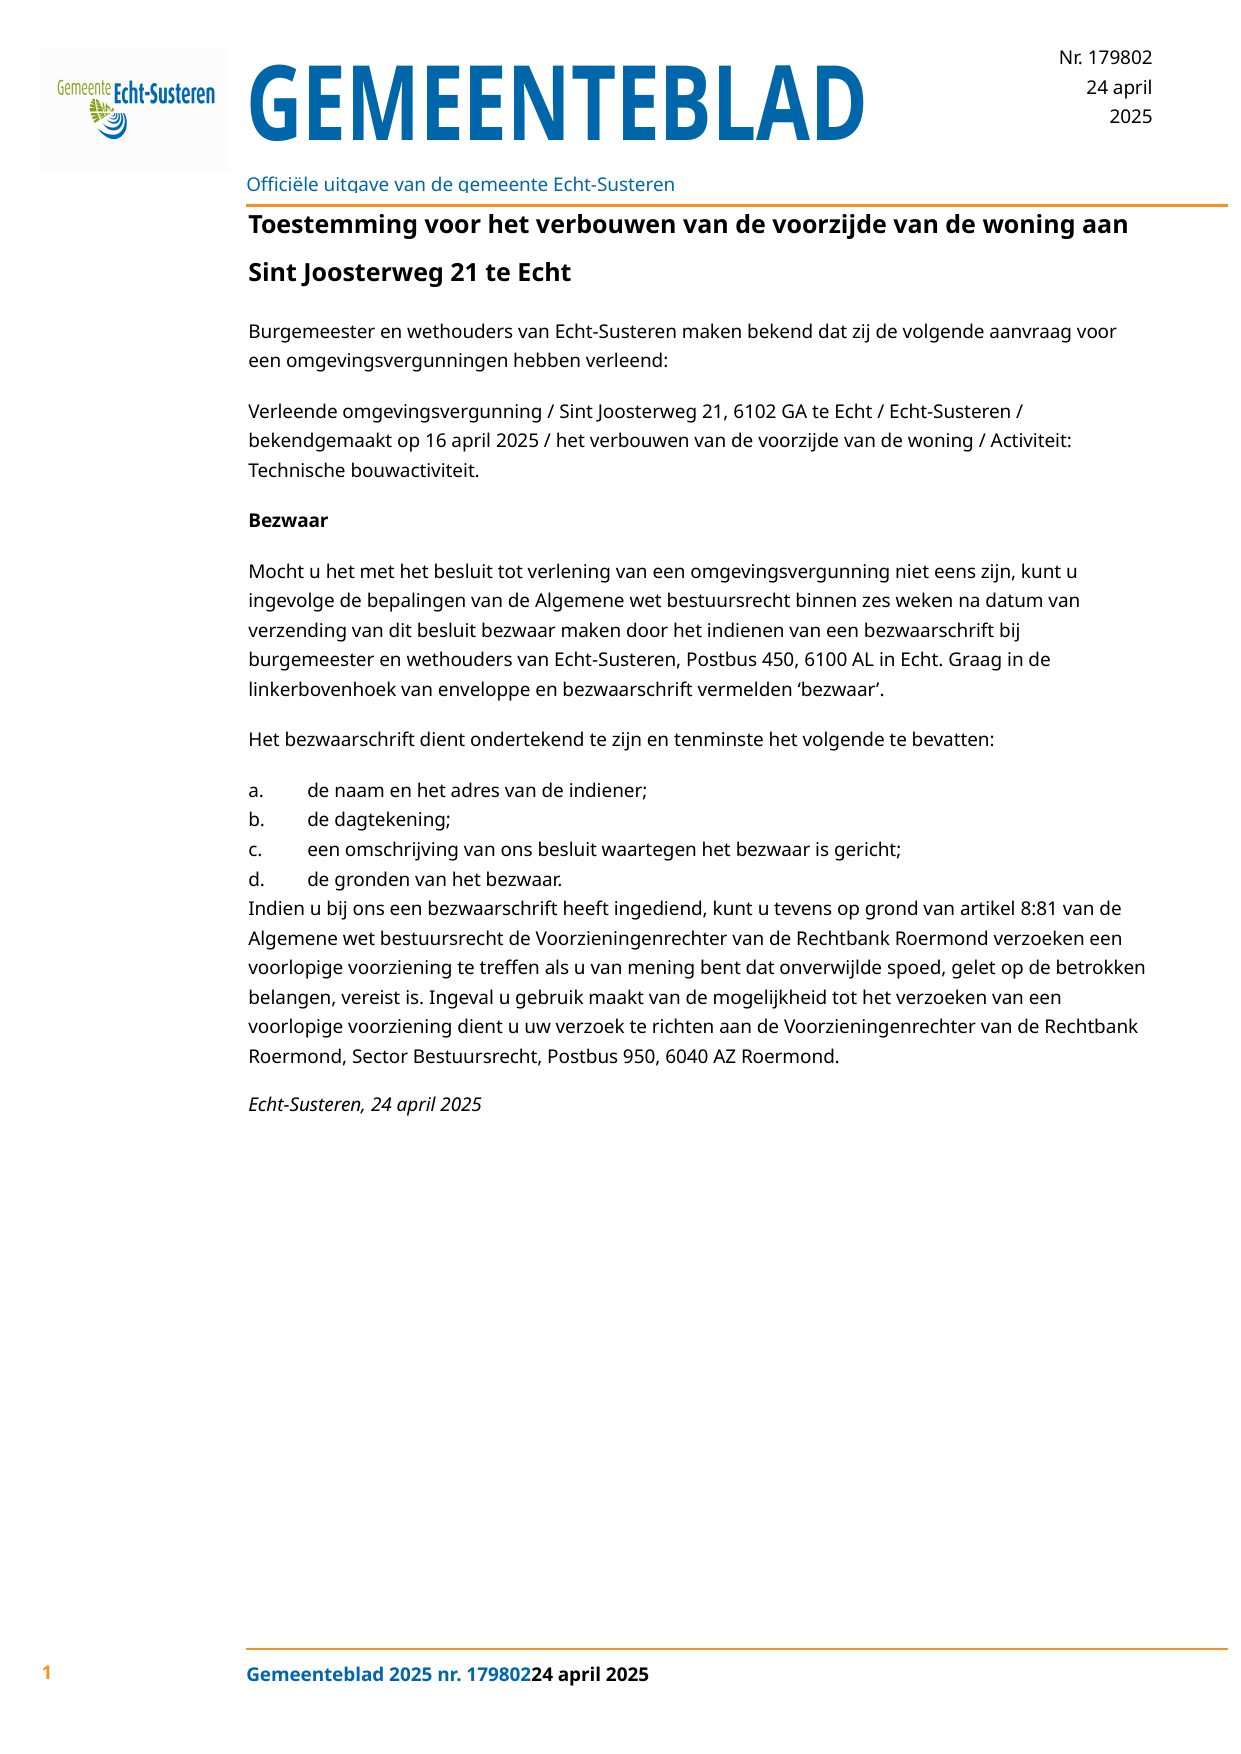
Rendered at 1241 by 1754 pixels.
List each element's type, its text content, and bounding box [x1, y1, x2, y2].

text Het bezwaarschrift dient ondertekend te zijn en tenminste het volgende te bevatten: [248, 727, 1152, 752]
text Mocht u het met het besluit tot verlening van een omgevingsvergunning niet eens zijn, kunt u ingevolge de bepalingen van de Algemene wet bestuursrecht binnen zes weken na datum van verzending van dit besluit bezwaar maken door het indienen van een bezwaarschrift bij burgemeester en wethouders van Echt-Susteren, Postbus 450, 6100 AL in Echt. Graag in de linkerbovenhoek van enveloppe en bezwaarschrift vermelden ‘bezwaar’. [248, 558, 1152, 702]
list de naam en het adres van de indiener; [248, 777, 1152, 803]
picture [41, 47, 231, 172]
list een omschrijving van ons besluit waartegen het bezwaar is gericht; [248, 836, 1152, 862]
text Toestemming voor het verbouwen van de voorzijde van de woning aan Sint Joosterweg 21 te Echt [248, 207, 1152, 288]
text Echt-Susteren, 24 april 2025 [248, 1091, 1152, 1117]
text Indien u bij ons een bezwaarschrift heeft ingediend, kunt u tevens op grond van artikel 8:81 van de Algemene wet bestuursrecht de Voorzieningenrechter van de Rechtbank Roermond verzoeken een voorlopige voorziening te treffen als u van mening bent dat onverwijlde spoed, gelet op de betrokken belangen, vereist is. Ingeval u gebruik maakt van de mogelijkheid tot het verzoeken van een voorlopige voorziening dient u uw verzoek te richten aan de Voorzieningenrechter van de Rechtbank Roermond, Sector Bestuursrecht, Postbus 950, 6040 AZ Roermond. [248, 895, 1152, 1069]
list de dagtekening; [248, 807, 1152, 832]
text Verleende omgevingsvergunning / Sint Joosterweg 21, 6102 GA te Echt / Echt-Susteren / bekendgemaakt op 16 april 2025 / het verbouwen van de voorzijde van de woning / Activiteit: Technische bouwactiviteit. [248, 398, 1152, 483]
text Burgemeester en wethouders van Echt-Susteren maken bekend dat zij de volgende aanvraag voor een omgevingsvergunningen hebben verleend: [248, 318, 1152, 373]
list de gronden van het bezwaar. [248, 866, 1152, 892]
text Bezwaar [248, 507, 1152, 533]
